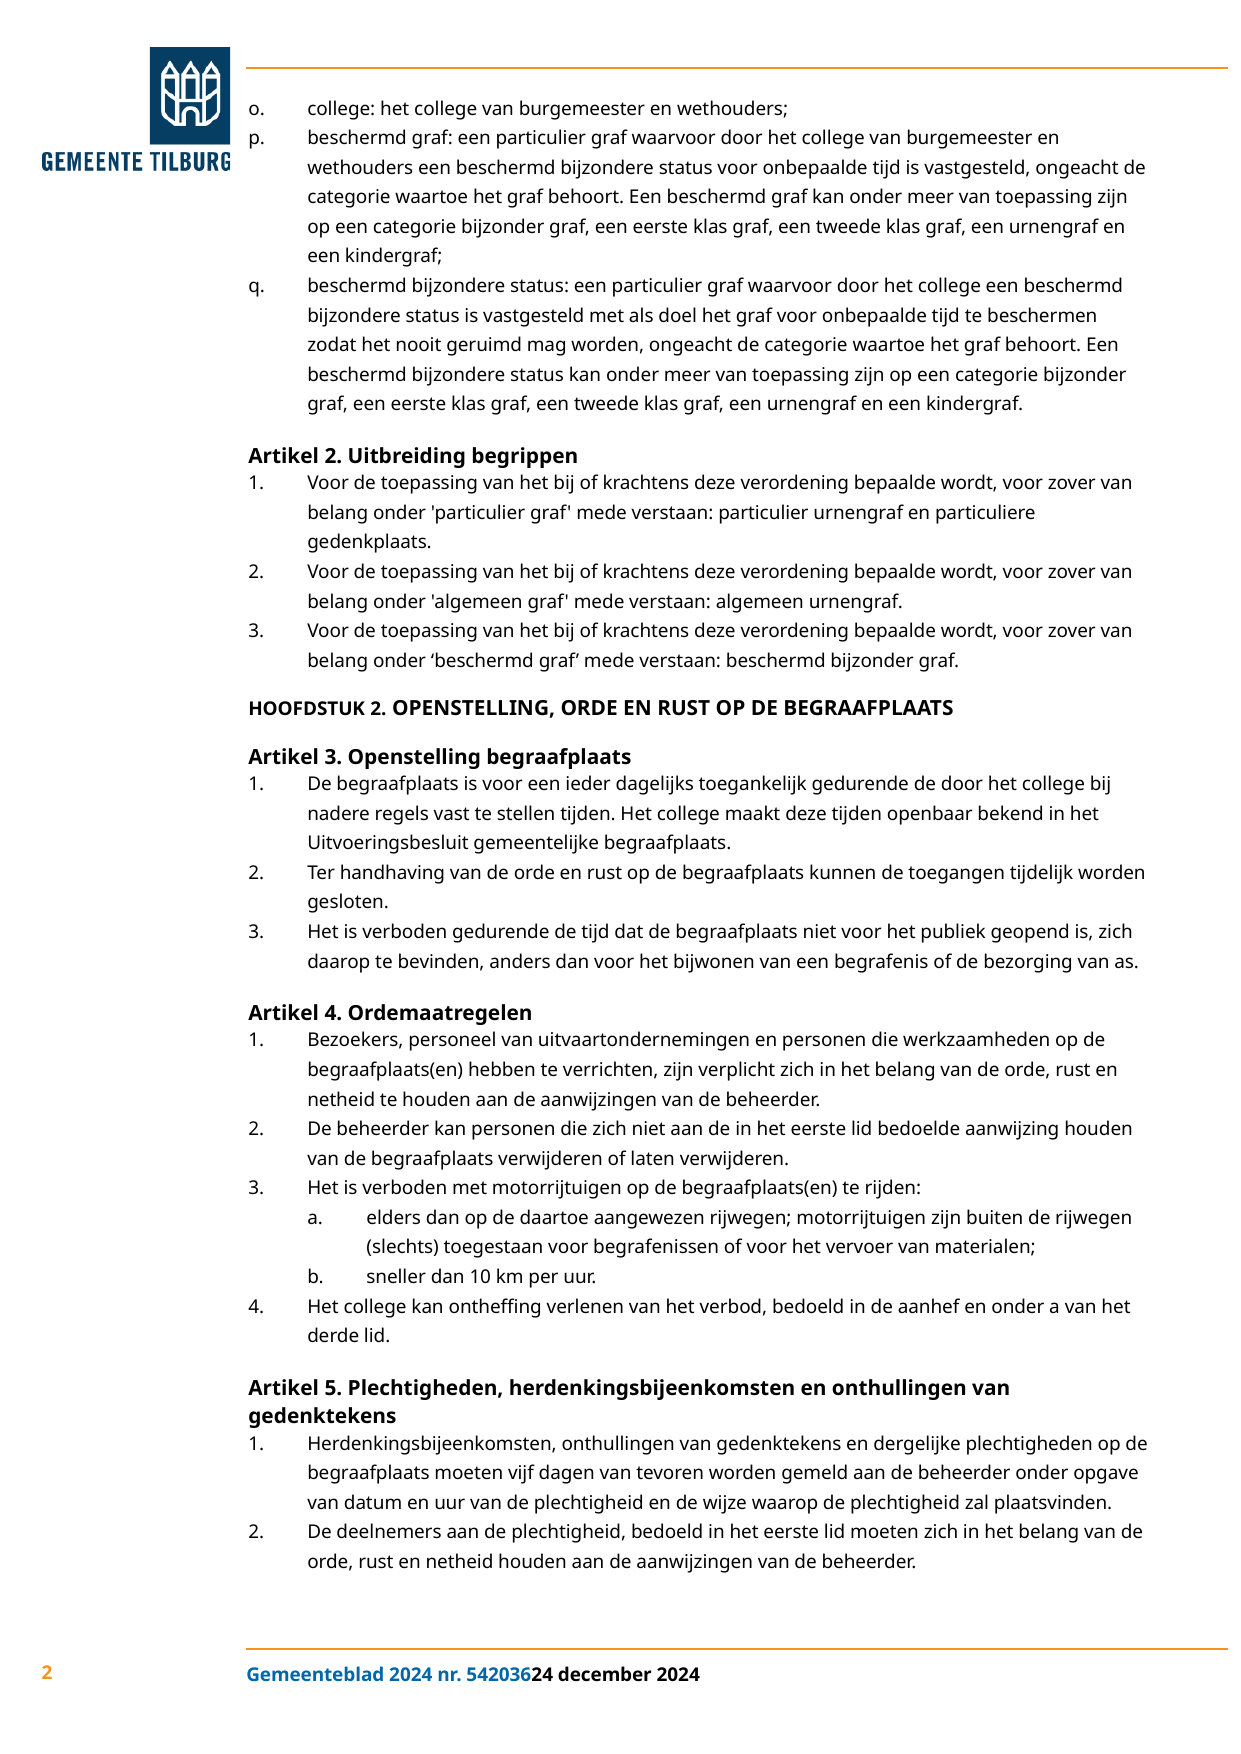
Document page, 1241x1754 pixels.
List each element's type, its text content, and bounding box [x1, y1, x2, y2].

list Voor de toepassing van het bij of krachtens deze verordening bepaalde wordt, voor zover van belang onder 'algemeen graf' mede verstaan: algemeen urnengraf. [248, 558, 1152, 613]
text HOOFDSTUK 2. OPENSTELLING, ORDE EN RUST OP DE BEGRAAFPLAATS [248, 693, 1152, 721]
list Bezoekers, personeel van uitvaartondernemingen en personen die werkzaamheden op de begraafplaats(en) hebben te verrichten, zijn verplicht zich in het belang van de orde, rust en netheid te houden aan de aanwijzingen van de beheerder. [248, 1027, 1152, 1112]
text Artikel 2. Uitbreiding begrippen [248, 441, 1152, 469]
list Herdenkingsbijeenkomsten, onthullingen van gedenktekens en dergelijke plechtigheden op de begraafplaats moeten vijf dagen van tevoren worden gemeld aan de beheerder onder opgave van datum en uur van de plechtigheid en de wijze waarop de plechtigheid zal plaatsvinden. [248, 1430, 1152, 1515]
picture [41, 47, 231, 172]
list De begraafplaats is voor een ieder dagelijks toegankelijk gedurende de door het college bij nadere regels vast te stellen tijden. Het college maakt deze tijden openbaar bekend in het Uitvoeringsbesluit gemeentelijke begraafplaats. [248, 770, 1152, 855]
list beschermd graf: een particulier graf waarvoor door het college van burgemeester en wethouders een beschermd bijzondere status voor onbepaalde tijd is vastgesteld, ongeacht de categorie waartoe het graf behoort. Een beschermd graf kan onder meer van toepassing zijn op een categorie bijzonder graf, een eerste klas graf, een tweede klas graf, een urnengraf en een kindergraf; [248, 124, 1152, 268]
list De deelnemers aan de plechtigheid, bedoeld in het eerste lid moeten zich in het belang van de orde, rust en netheid houden aan de aanwijzingen van de beheerder. [248, 1518, 1152, 1574]
list sneller dan 10 km per uur. [307, 1263, 1152, 1289]
list Ter handhaving van de orde en rust op de begraafplaats kunnen de toegangen tijdelijk worden gesloten. [248, 859, 1152, 914]
text Artikel 3. Openstelling begraafplaats [248, 742, 1152, 770]
text Artikel 4. Ordemaatregelen [248, 998, 1152, 1027]
list Het is verboden gedurende de tijd dat de begraafplaats niet voor het publiek geopend is, zich daarop te bevinden, anders dan voor het bijwonen van een begrafenis of de bezorging van as. [248, 918, 1152, 973]
list Voor de toepassing van het bij of krachtens deze verordening bepaalde wordt, voor zover van belang onder 'particulier graf' mede verstaan: particulier urnengraf en particuliere gedenkplaats. [248, 469, 1152, 554]
list elders dan op de daartoe aangewezen rijwegen; motorrijtuigen zijn buiten de rijwegen (slechts) toegestaan voor begrafenissen of voor het vervoer van materialen; [307, 1204, 1152, 1259]
list college: het college van burgemeester en wethouders; [248, 95, 1152, 121]
list Het college kan ontheffing verlenen van het verbod, bedoeld in de aanhef en onder a van het derde lid. [248, 1293, 1152, 1348]
list De beheerder kan personen die zich niet aan de in het eerste lid bedoelde aanwijzing houden van de begraafplaats verwijderen of laten verwijderen. [248, 1115, 1152, 1171]
text Artikel 5. Plechtigheden, herdenkingsbijeenkomsten en onthullingen van gedenktekens [248, 1373, 1152, 1430]
list beschermd bijzondere status: een particulier graf waarvoor door het college een beschermd bijzondere status is vastgesteld met als doel het graf voor onbepaalde tijd te beschermen zodat het nooit geruimd mag worden, ongeacht de categorie waartoe het graf behoort. Een beschermd bijzondere status kan onder meer van toepassing zijn op een categorie bijzonder graf, een eerste klas graf, een tweede klas graf, een urnengraf en een kindergraf. [248, 272, 1152, 416]
list Voor de toepassing van het bij of krachtens deze verordening bepaalde wordt, voor zover van belang onder ‘beschermd graf’ mede verstaan: beschermd bijzonder graf. [248, 617, 1152, 673]
list Het is verboden met motorrijtuigen op de begraafplaats(en) te rijden: [248, 1174, 1152, 1200]
